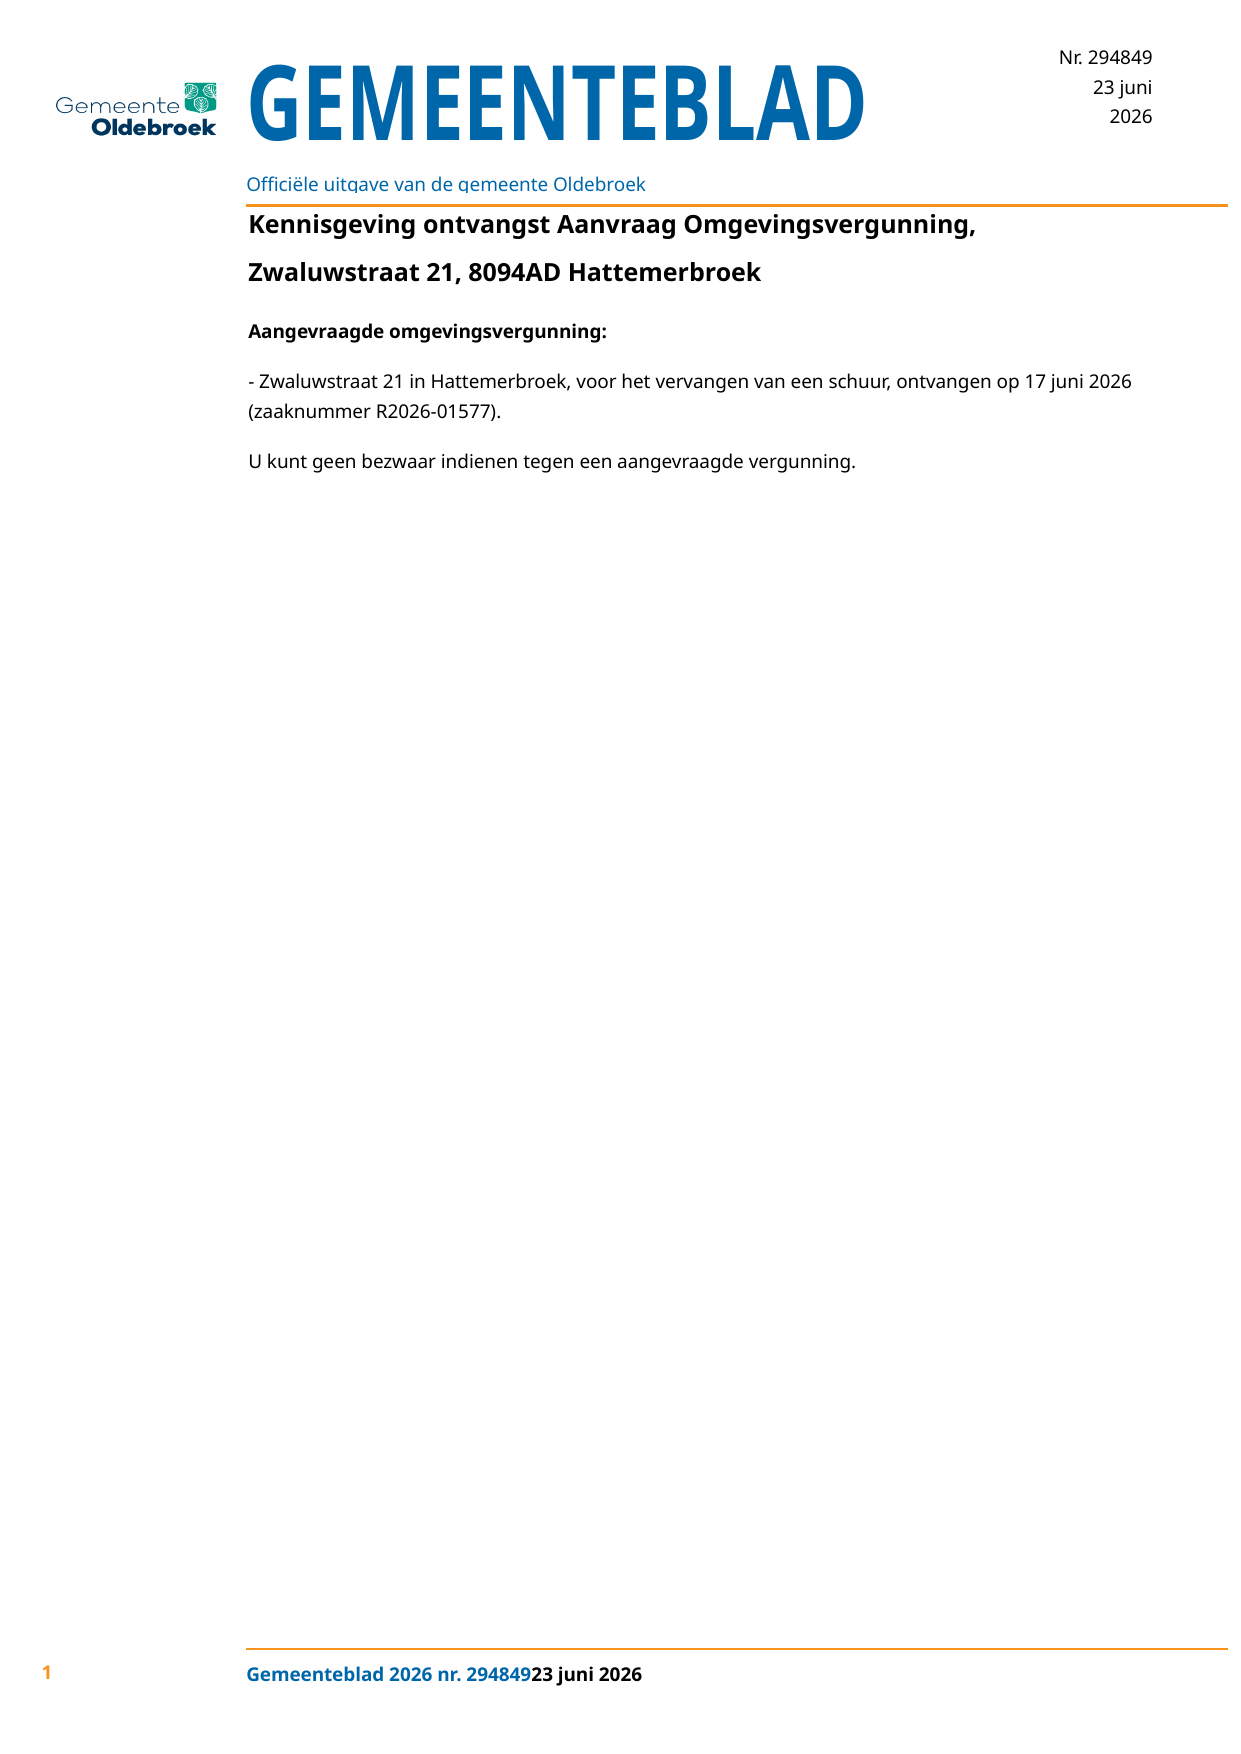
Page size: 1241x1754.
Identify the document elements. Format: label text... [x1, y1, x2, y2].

text Aangevraagde omgevingsvergunning: [248, 318, 1152, 344]
text U kunt geen bezwaar indienen tegen een aangevraagde vergunning. [248, 448, 1152, 474]
text - Zwaluwstraat 21 in Hattemerbroek, voor het vervangen van een schuur, ontvangen op 17 juni 2026 (zaaknummer R2026-01577). [248, 368, 1152, 424]
text Kennisgeving ontvangst Aanvraag Omgevingsvergunning, Zwaluwstraat 21, 8094AD Hattemerbroek [248, 207, 1152, 288]
picture [41, 47, 231, 172]
